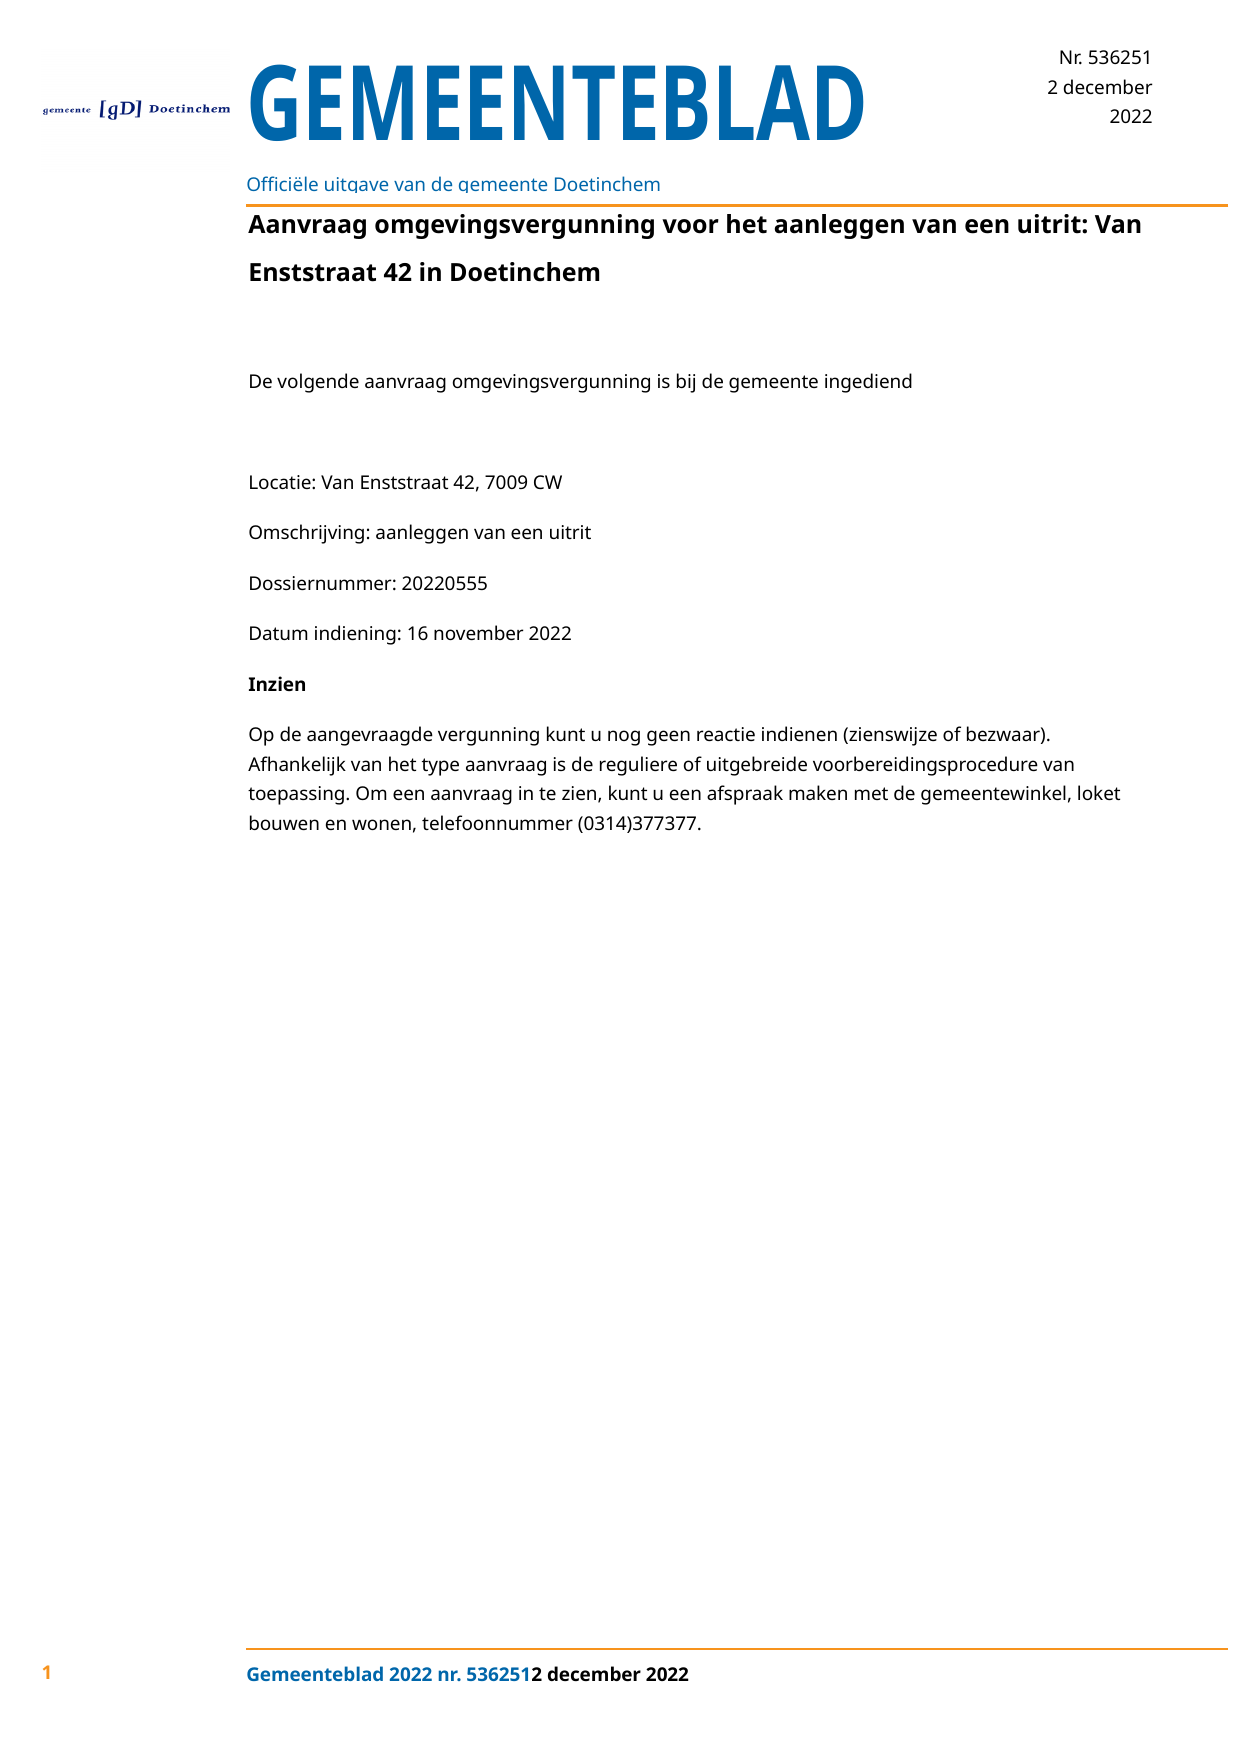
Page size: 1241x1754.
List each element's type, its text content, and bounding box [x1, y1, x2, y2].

text De volgende aanvraag omgevingsvergunning is bij de gemeente ingediend [248, 368, 1152, 394]
text Inzien [248, 671, 1152, 697]
text Omschrijving: aanleggen van een uitrit [248, 519, 1152, 545]
text Dossiernummer: 20220555 [248, 570, 1152, 596]
text Datum indiening: 16 november 2022 [248, 620, 1152, 646]
text Op de aangevraagde vergunning kunt u nog geen reactie indienen (zienswijze of bezwaar). Afhankelijk van het type aanvraag is de reguliere of uitgebreide voorbereidingsprocedure van toepassing. Om een aanvraag in te zien, kunt u een afspraak maken met de gemeentewinkel, loket bouwen en wonen, telefoonnummer (0314)377377. [248, 721, 1152, 836]
text Aanvraag omgevingsvergunning voor het aanleggen van een uitrit: Van Enststraat 42 in Doetinchem [248, 207, 1152, 288]
text Locatie: Van Enststraat 42, 7009 CW [248, 469, 1152, 495]
picture [41, 47, 231, 172]
